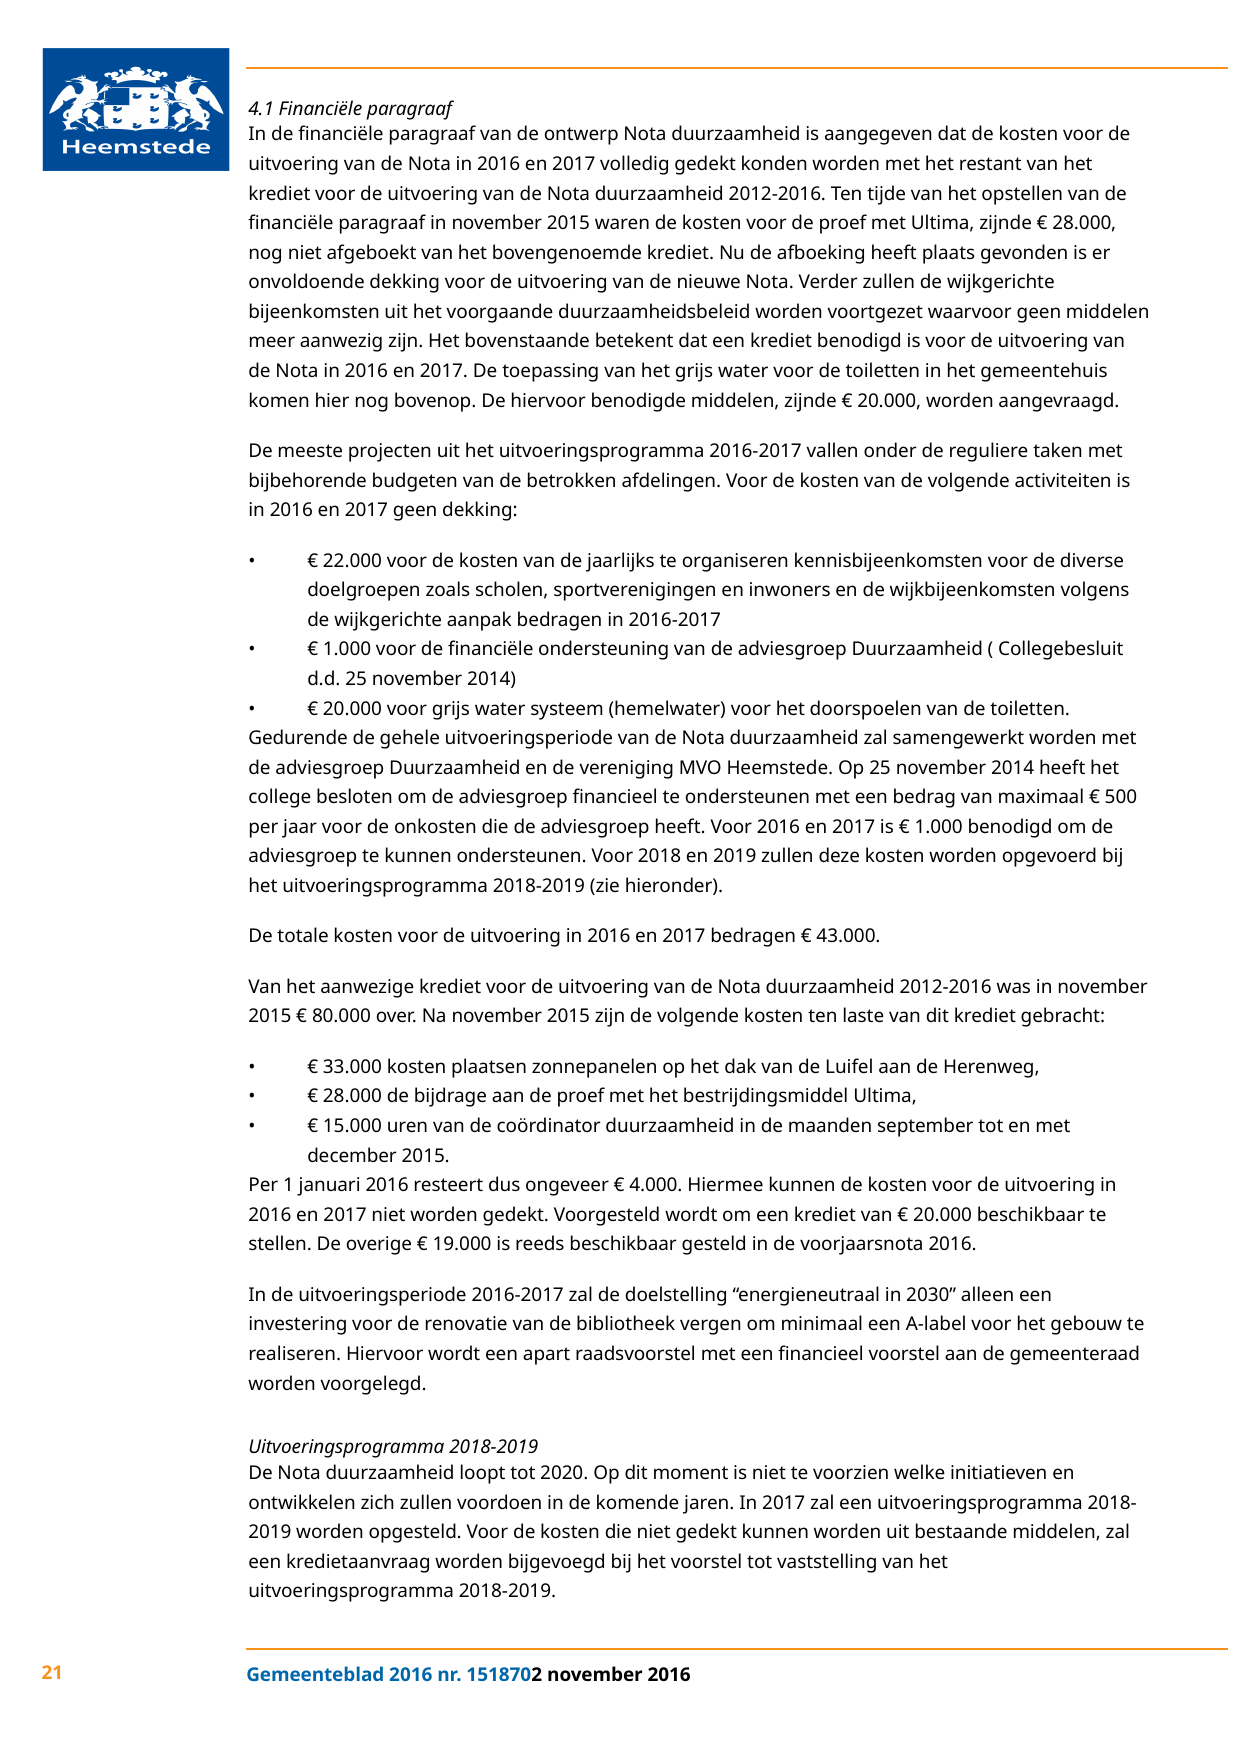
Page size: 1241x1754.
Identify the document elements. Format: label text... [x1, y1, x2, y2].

text De Nota duurzaamheid loopt tot 2020. Op dit moment is niet te voorzien welke initiatieven en ontwikkelen zich zullen voordoen in de komende jaren. In 2017 zal een uitvoeringsprogramma 2018-2019 worden opgesteld. Voor de kosten die niet gedekt kunnen worden uit bestaande middelen, zal een kredietaanvraag worden bijgevoegd bij het voorstel tot vaststelling van het uitvoeringsprogramma 2018-2019. [248, 1459, 1152, 1603]
text 4.1 Financiële paragraaf [248, 95, 1152, 121]
text In de uitvoeringsperiode 2016-2017 zal de doelstelling “energieneutraal in 2030” alleen een investering voor de renovatie van de bibliotheek vergen om minimaal een A-label voor het gebouw te realiseren. Hiervoor wordt een apart raadsvoorstel met een financieel voorstel aan de gemeenteraad worden voorgelegd. [248, 1281, 1152, 1395]
text Uitvoeringsprogramma 2018-2019 [248, 1434, 1152, 1459]
list € 28.000 de bijdrage aan de proef met het bestrijdingsmiddel Ultima, [248, 1083, 1152, 1108]
text In de financiële paragraaf van de ontwerp Nota duurzaamheid is aangegeven dat de kosten voor de uitvoering van de Nota in 2016 en 2017 volledig gedekt konden worden met het restant van het krediet voor de uitvoering van de Nota duurzaamheid 2012-2016. Ten tijde van het opstellen van de financiële paragraaf in november 2015 waren de kosten voor de proef met Ultima, zijnde € 28.000, nog niet afgeboekt van het bovengenoemde krediet. Nu de afboeking heeft plaats gevonden is er onvoldoende dekking voor de uitvoering van de nieuwe Nota. Verder zullen de wijkgerichte bijeenkomsten uit het voorgaande duurzaamheidsbeleid worden voortgezet waarvoor geen middelen meer aanwezig zijn. Het bovenstaande betekent dat een krediet benodigd is voor de uitvoering van de Nota in 2016 en 2017. De toepassing van het grijs water voor de toiletten in het gemeentehuis komen hier nog bovenop. De hiervoor benodigde middelen, zijnde € 20.000, worden aangevraagd. [248, 121, 1152, 412]
text De totale kosten voor de uitvoering in 2016 en 2017 bedragen € 43.000. [248, 923, 1152, 948]
picture [41, 47, 231, 172]
list € 1.000 voor de financiële ondersteuning van de adviesgroep Duurzaamheid ( Collegebesluit d.d. 25 november 2014) [248, 636, 1152, 691]
list € 22.000 voor de kosten van de jaarlijks te organiseren kennisbijeenkomsten voor de diverse doelgroepen zoals scholen, sportverenigingen en inwoners en de wijkbijeenkomsten volgens de wijkgerichte aanpak bedragen in 2016-2017 [248, 547, 1152, 632]
text Gedurende de gehele uitvoeringsperiode van de Nota duurzaamheid zal samengewerkt worden met de adviesgroep Duurzaamheid en de vereniging MVO Heemstede. Op 25 november 2014 heeft het college besloten om de adviesgroep financieel te ondersteunen met een bedrag van maximaal € 500 per jaar voor de onkosten die de adviesgroep heeft. Voor 2016 en 2017 is € 1.000 benodigd om de adviesgroep te kunnen ondersteunen. Voor 2018 en 2019 zullen deze kosten worden opgevoerd bij het uitvoeringsprogramma 2018-2019 (zie hieronder). [248, 724, 1152, 898]
list € 20.000 voor grijs water systeem (hemelwater) voor het doorspoelen van de toiletten. [248, 695, 1152, 720]
list € 15.000 uren van de coördinator duurzaamheid in de maanden september tot en met december 2015. [248, 1112, 1152, 1167]
text Per 1 januari 2016 resteert dus ongeveer € 4.000. Hiermee kunnen de kosten voor de uitvoering in 2016 en 2017 niet worden gedekt. Voorgesteld wordt om een krediet van € 20.000 beschikbaar te stellen. De overige € 19.000 is reeds beschikbaar gesteld in de voorjaarsnota 2016. [248, 1171, 1152, 1256]
list € 33.000 kosten plaatsen zonnepanelen op het dak van de Luifel aan de Herenweg, [248, 1053, 1152, 1079]
text Van het aanwezige krediet voor de uitvoering van de Nota duurzaamheid 2012-2016 was in november 2015 € 80.000 over. Na november 2015 zijn de volgende kosten ten laste van dit krediet gebracht: [248, 973, 1152, 1028]
text De meeste projecten uit het uitvoeringsprogramma 2016-2017 vallen onder de reguliere taken met bijbehorende budgeten van de betrokken afdelingen. Voor de kosten van de volgende activiteiten is in 2016 en 2017 geen dekking: [248, 437, 1152, 522]
